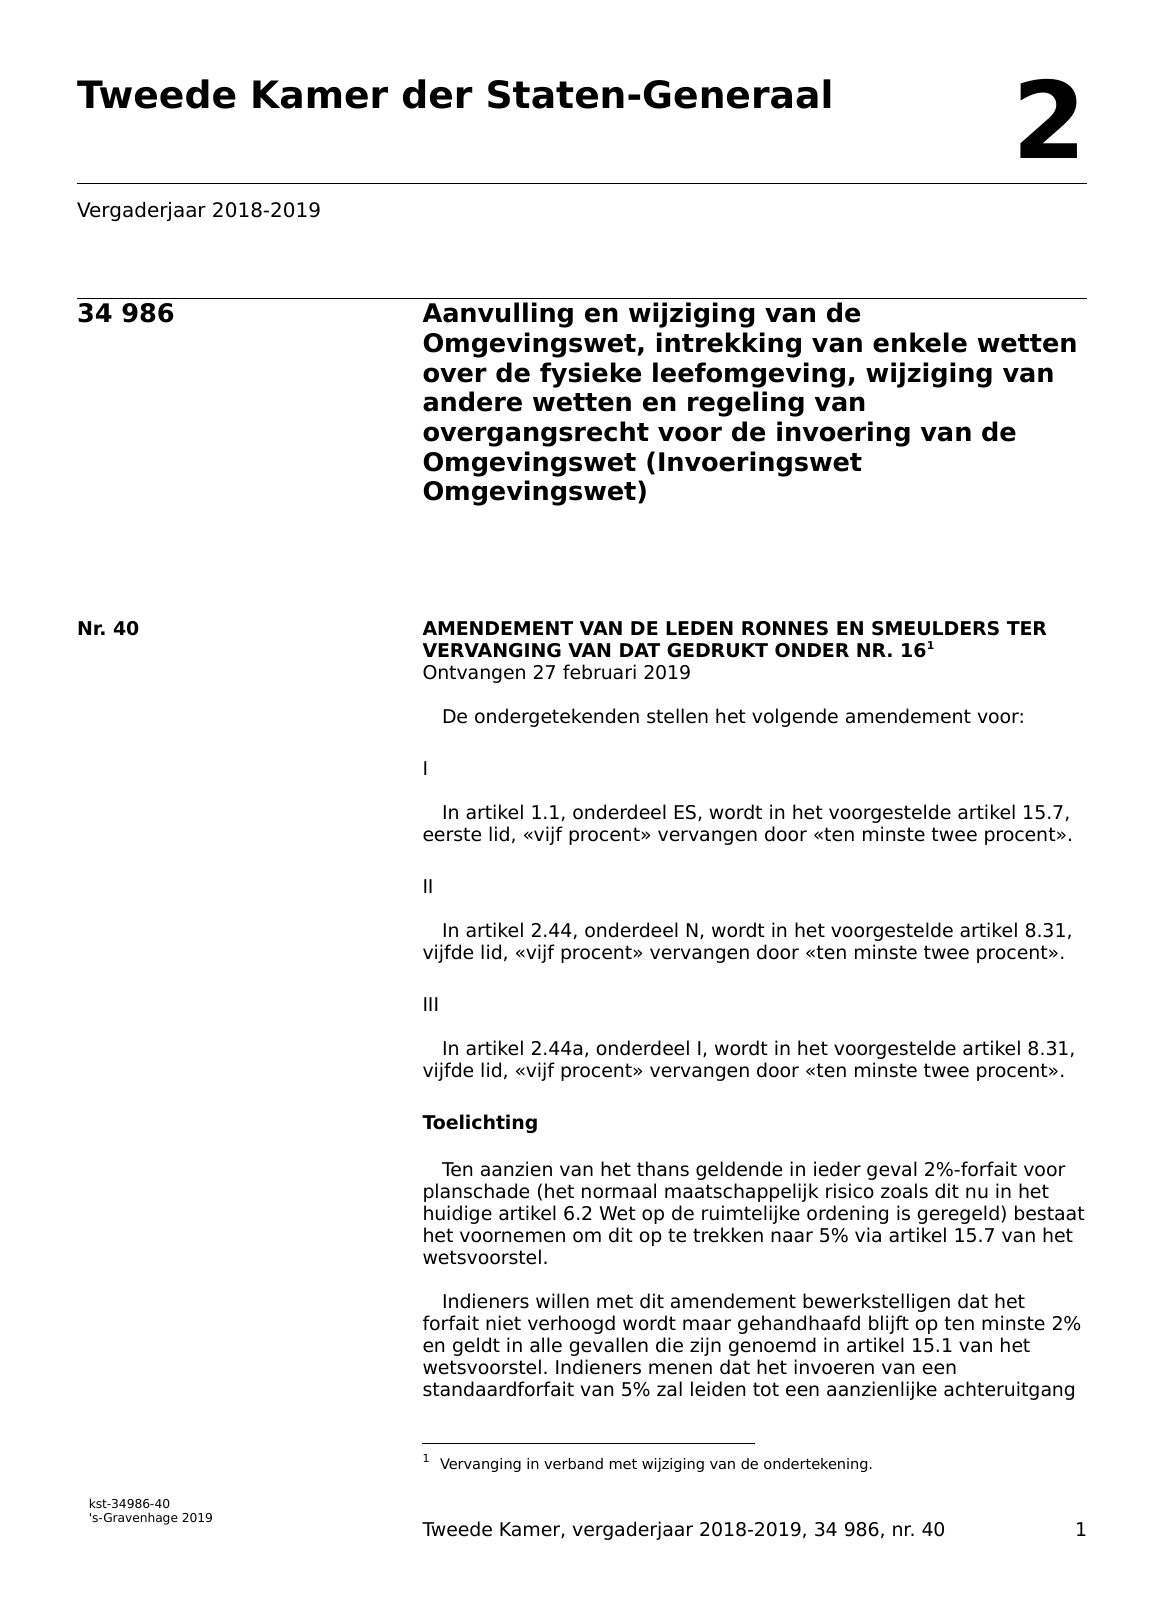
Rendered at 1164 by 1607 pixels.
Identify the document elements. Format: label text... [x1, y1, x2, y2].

text Ten aanzien van het thans geldende in ieder geval 2%-forfait voor planschade (het normaal maatschappelijk risico zoals dit nu in het huidige artikel 6.2 Wet op de ruimtelijke ordening is geregeld) bestaat het voornemen om dit op te trekken naar 5% via artikel 15.7 van het wetsvoorstel. [422, 1159, 1087, 1269]
text kst-34986-40 [88, 1497, 323, 1511]
subtitle Nr. 40 AMENDEMENT VAN DE LEDEN RONNES EN SMEULDERS TER VERVANGING VAN DAT GEDRUKT ONDER NR. 16 [77, 618, 1087, 662]
text In artikel 1.1, onderdeel ES, wordt in het voorgestelde artikel 15.7, eerste lid, «vijf procent» vervangen door «ten minste twee procent». [422, 802, 1087, 846]
subtitle III [422, 994, 1087, 1016]
subtitle I [422, 758, 1087, 780]
text Ontvangen 27 februari 2019 [422, 662, 1087, 684]
subtitle II [422, 876, 1087, 898]
subtitle 34 986 Aanvulling en wijziging van de Omgevingswet, intrekking van enkele wetten over de fysieke leefomgeving, wijziging van andere wetten en regeling van overgangsrecht voor de invoering van de Omgevingswet (Invoeringswet Omgevingswet) [77, 299, 1087, 507]
text In artikel 2.44, onderdeel N, wordt in het voorgestelde artikel 8.31, vijfde lid, «vijf procent» vervangen door «ten minste twee procent». [422, 920, 1087, 964]
subtitle Toelichting [422, 1112, 1087, 1134]
text Vervanging in verband met wijziging van de ondertekening. [422, 1452, 1087, 1474]
table_cell Vergaderjaar 2018-2019 [77, 184, 1087, 298]
text In artikel 2.44a, onderdeel I, wordt in het voorgestelde artikel 8.31, vijfde lid, «vijf procent» vervangen door «ten minste twee procent». [422, 1038, 1087, 1082]
table_header 2 [886, 59, 1087, 183]
text Indieners willen met dit amendement bewerkstelligen dat het forfait niet verhoogd wordt maar gehandhaafd blijft op ten minste 2% en geldt in alle gevallen die zijn genoemd in artikel 15.1 van het wetsvoorstel. Indieners menen dat het invoeren van een standaardforfait van 5% zal leiden tot een aanzienlijke achteruitgang [422, 1291, 1087, 1401]
text 's-Gravenhage 2019 [88, 1511, 323, 1525]
table_header Tweede Kamer der Staten-Generaal [77, 59, 886, 183]
text De ondergetekenden stellen het volgende amendement voor: [422, 706, 1087, 728]
